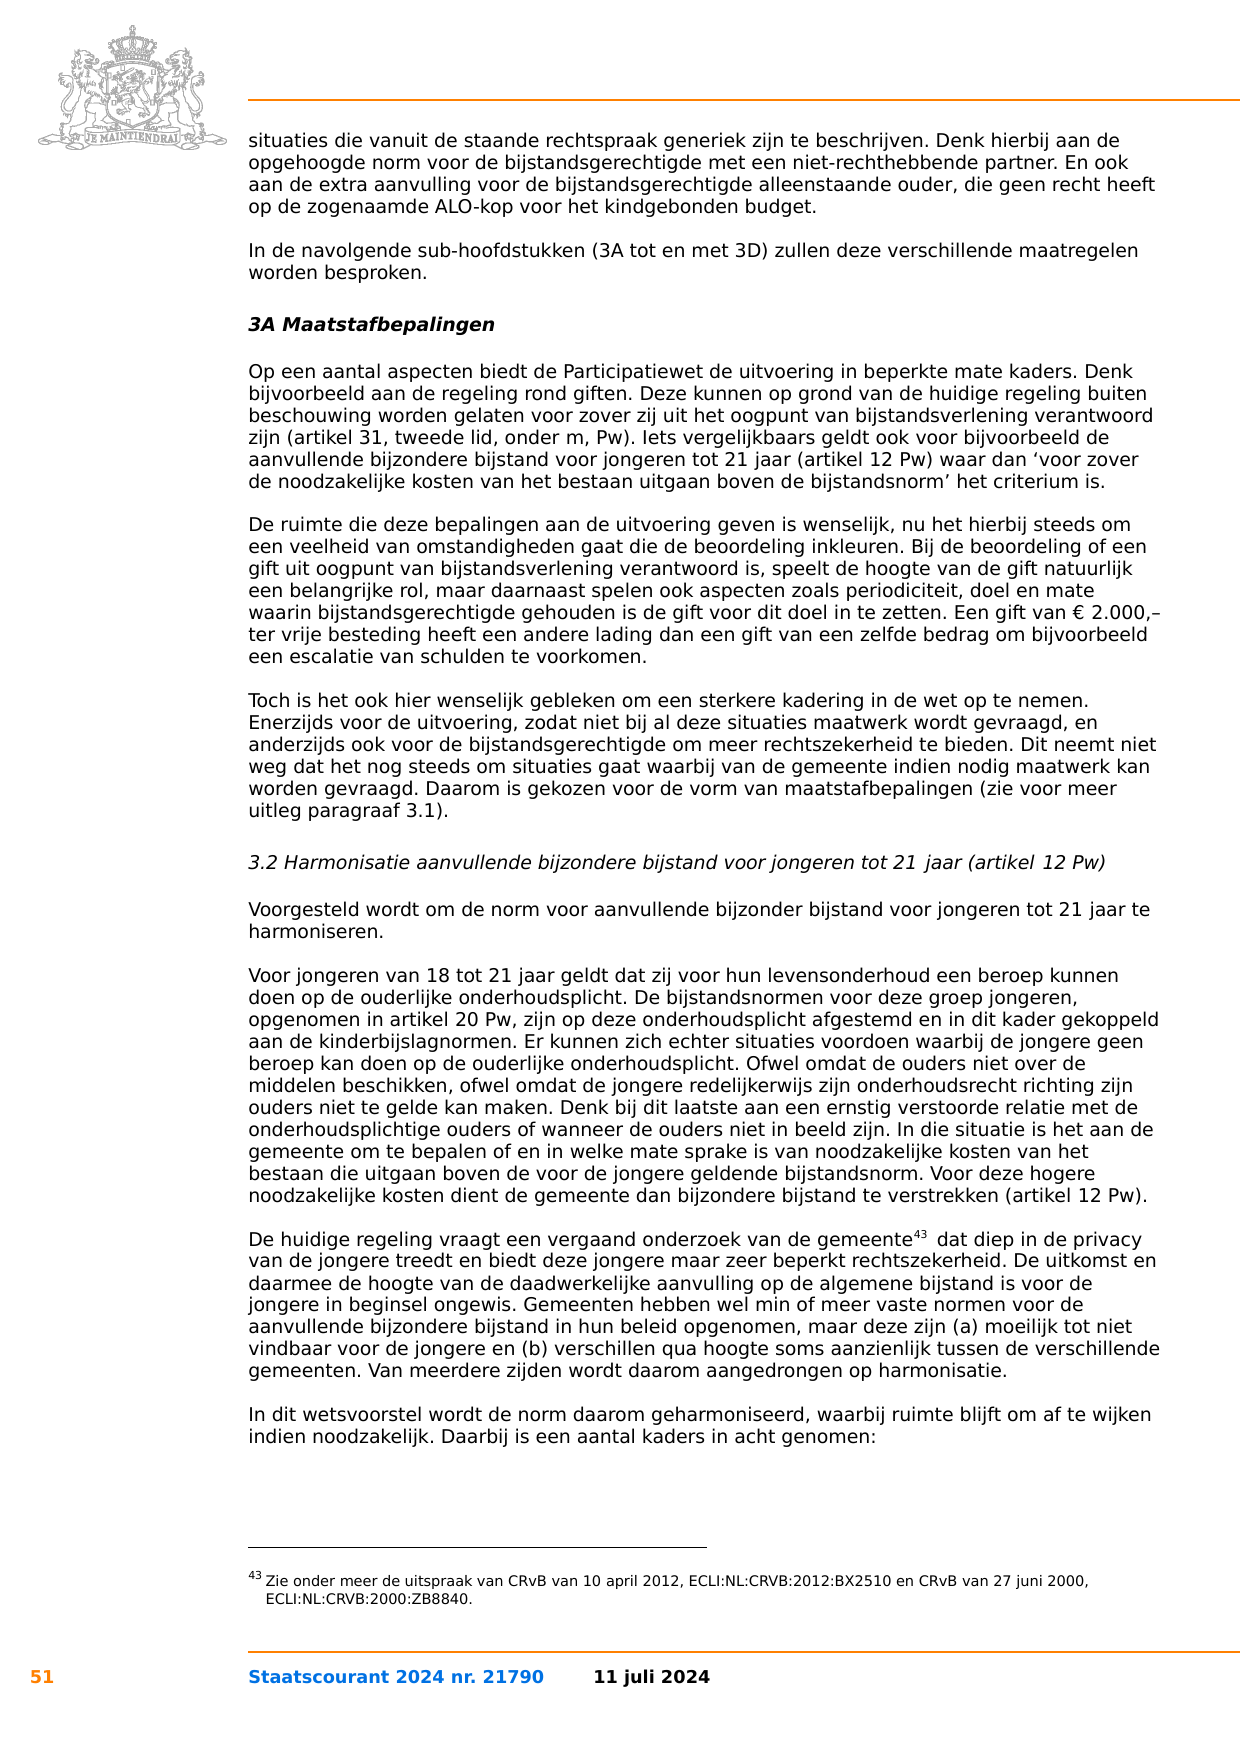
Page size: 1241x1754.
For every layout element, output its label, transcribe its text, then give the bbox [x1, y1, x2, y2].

text De huidige regeling vraagt een vergaand onderzoek van de gemeente dat diep in de privacy van de jongere treedt en biedt deze jongere maar zeer beperkt rechtszekerheid. De uitkomst en daarmee de hoogte van de daadwerkelijke aanvulling op de algemene bijstand is voor de jongere in beginsel ongewis. Gemeenten hebben wel min of meer vaste normen voor de aanvullende bijzondere bijstand in hun beleid opgenomen, maar deze zijn (a) moeilijk tot niet vindbaar voor de jongere en (b) verschillen qua hoogte soms aanzienlijk tussen de verschillende gemeenten. Van meerdere zijden wordt daarom aangedrongen op harmonisatie. [248, 1228, 1163, 1382]
text In dit wetsvoorstel wordt de norm daarom geharmoniseerd, waarbij ruimte blijft om af te wijken indien noodzakelijk. Daarbij is een aantal kaders in acht genomen: [248, 1404, 1163, 1448]
text Toch is het ook hier wenselijk gebleken om een sterkere kadering in de wet op te nemen. Enerzijds voor de uitvoering, zodat niet bij al deze situaties maatwerk wordt gevraagd, en anderzijds ook voor de bijstandsgerechtigde om meer rechtszekerheid te bieden. Dit neemt niet weg dat het nog steeds om situaties gaat waarbij van de gemeente indien nodig maatwerk kan worden gevraagd. Daarom is gekozen voor de vorm van maatstafbepalingen (zie voor meer uitleg paragraaf 3.1). [248, 690, 1163, 822]
text Voor jongeren van 18 tot 21 jaar geldt dat zij voor hun levensonderhoud een beroep kunnen doen op de ouderlijke onderhoudsplicht. De bijstandsnormen voor deze groep jongeren, opgenomen in artikel 20 Pw, zijn op deze onderhoudsplicht afgestemd en in dit kader gekoppeld aan de kinderbijslagnormen. Er kunnen zich echter situaties voordoen waarbij de jongere geen beroep kan doen op de ouderlijke onderhoudsplicht. Ofwel omdat de ouders niet over de middelen beschikken, ofwel omdat de jongere redelijkerwijs zijn onderhoudsrecht richting zijn ouders niet te gelde kan maken. Denk bij dit laatste aan een ernstig verstoorde relatie met de onderhoudsplichtige ouders of wanneer de ouders niet in beeld zijn. In die situatie is het aan de gemeente om te bepalen of en in welke mate sprake is van noodzakelijke kosten van het bestaan die uitgaan boven de voor de jongere geldende bijstandsnorm. Voor deze hogere noodzakelijke kosten dient de gemeente dan bijzondere bijstand te verstrekken (artikel 12 Pw). [248, 965, 1163, 1207]
subtitle 3.2 Harmonisatie aanvullende bijzondere bijstand voor jongeren tot 21 jaar (artikel 12 Pw) [248, 852, 1163, 874]
text situaties die vanuit de staande rechtspraak generiek zijn te beschrijven. Denk hierbij aan de opgehoogde norm voor de bijstandsgerechtigde met een niet-rechthebbende partner. En ook aan de extra aanvulling voor de bijstandsgerechtigde alleenstaande ouder, die geen recht heeft op de zogenaamde ALO-kop voor het kindgebonden budget. [248, 130, 1163, 218]
subtitle 3A Maatstafbepalingen [248, 314, 1163, 336]
picture [38, 25, 227, 150]
text De ruimte die deze bepalingen aan de uitvoering geven is wenselijk, nu het hierbij steeds om een veelheid van omstandigheden gaat die de beoordeling inkleuren. Bij de beoordeling of een gift uit oogpunt van bijstandsverlening verantwoord is, speelt de hoogte van de gift natuurlijk een belangrijke rol, maar daarnaast spelen ook aspecten zoals periodiciteit, doel en mate waarin bijstandsgerechtigde gehouden is de gift voor dit doel in te zetten. Een gift van € 2.000,– ter vrije besteding heeft een andere lading dan een gift van een zelfde bedrag om bijvoorbeeld een escalatie van schulden te voorkomen. [248, 514, 1163, 668]
text Zie onder meer de uitspraak van CRvB van 10 april 2012, ECLI:NL:CRVB:2012:BX2510 en CRvB van 27 juni 2000, ECLI:NL:CRVB:2000:ZB8840. [248, 1569, 1163, 1608]
text Voorgesteld wordt om de norm voor aanvullende bijzonder bijstand voor jongeren tot 21 jaar te harmoniseren. [248, 899, 1163, 943]
text In de navolgende sub-hoofdstukken (3A tot en met 3D) zullen deze verschillende maatregelen worden besproken. [248, 240, 1163, 284]
text Op een aantal aspecten biedt de Participatiewet de uitvoering in beperkte mate kaders. Denk bijvoorbeeld aan de regeling rond giften. Deze kunnen op grond van de huidige regeling buiten beschouwing worden gelaten voor zover zij uit het oogpunt van bijstandsverlening verantwoord zijn (artikel 31, tweede lid, onder m, Pw). Iets vergelijkbaars geldt ook voor bijvoorbeeld de aanvullende bijzondere bijstand voor jongeren tot 21 jaar (artikel 12 Pw) waar dan ‘voor zover de noodzakelijke kosten van het bestaan uitgaan boven de bijstandsnorm’ het criterium is. [248, 361, 1163, 492]
